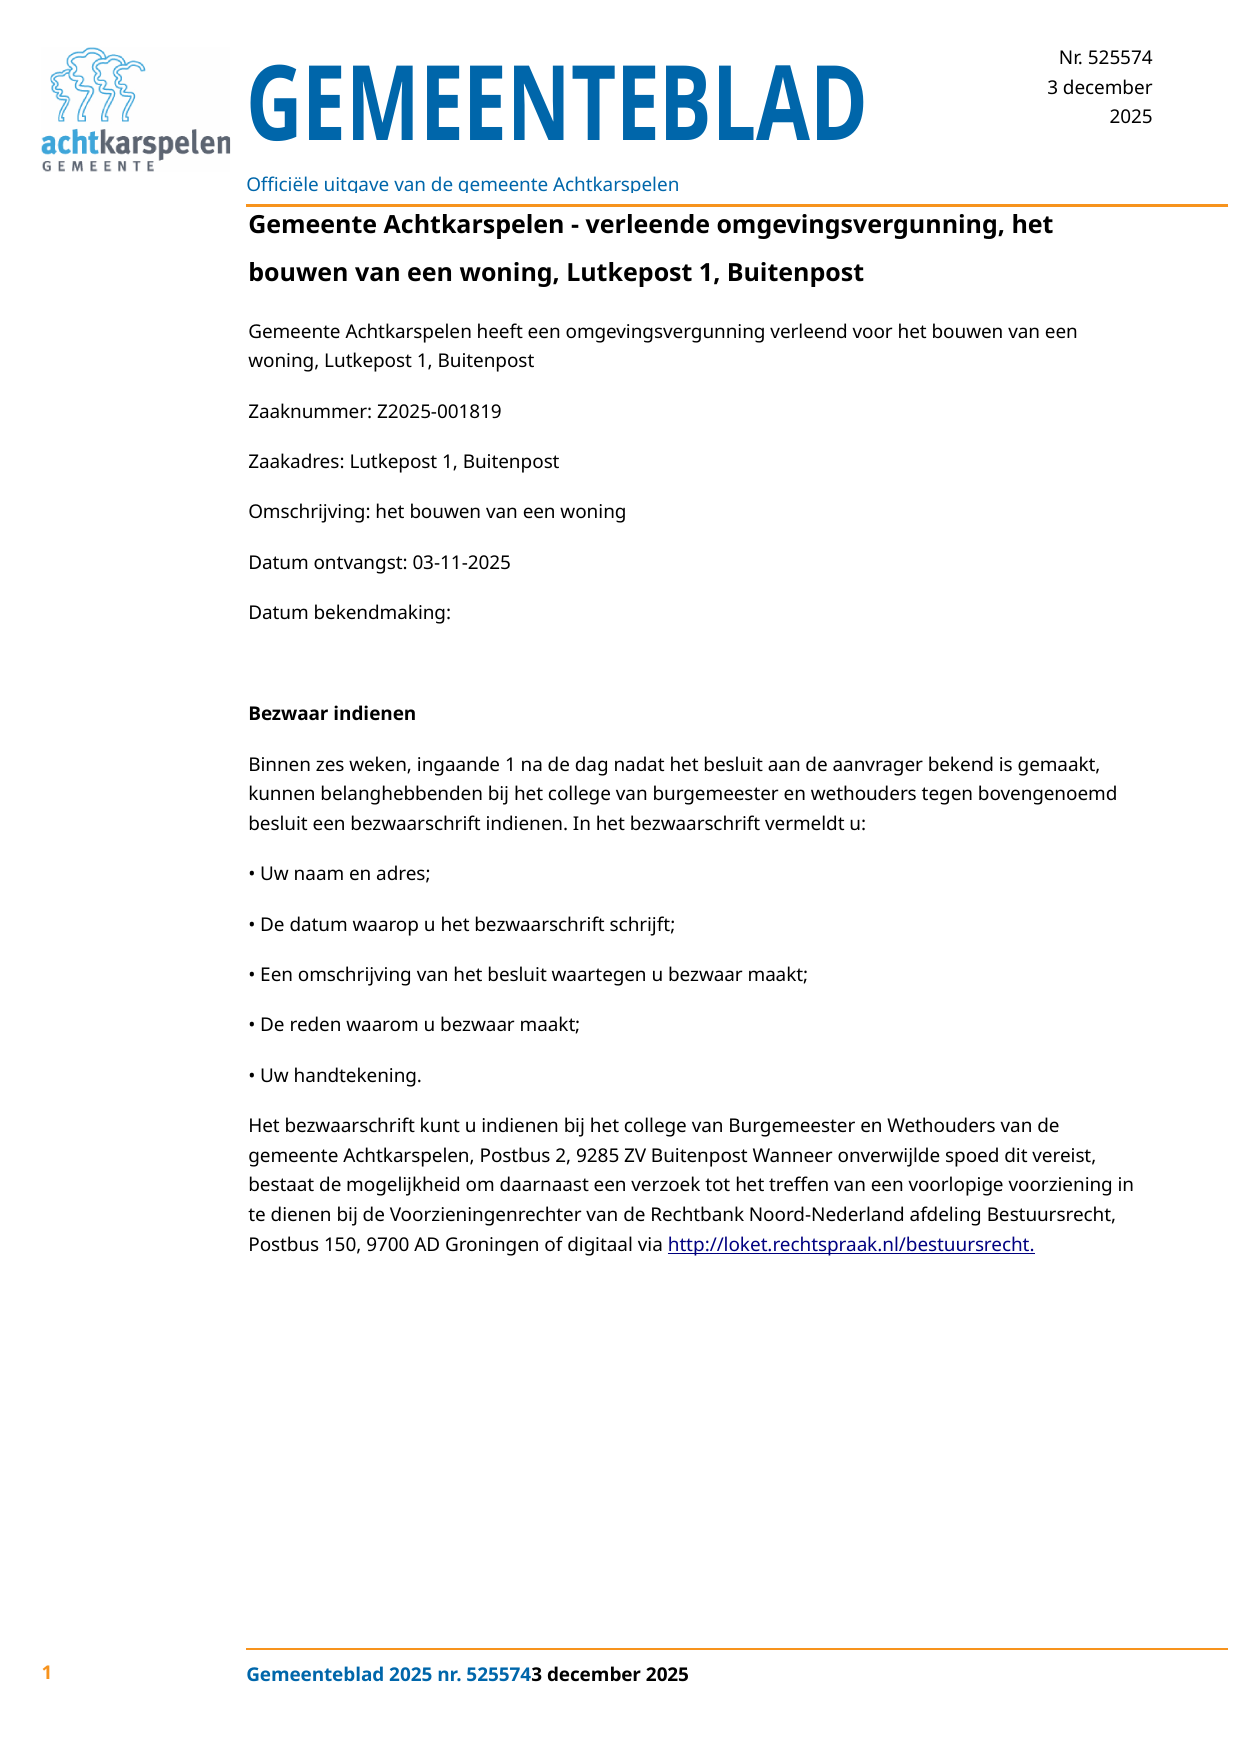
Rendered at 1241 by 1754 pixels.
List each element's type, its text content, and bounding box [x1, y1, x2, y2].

text Gemeente Achtkarspelen heeft een omgevingsvergunning verleend voor het bouwen van een woning, Lutkepost 1, Buitenpost [248, 318, 1152, 373]
text Zaaknummer: Z2025-001819 [248, 398, 1152, 424]
text Zaakadres: Lutkepost 1, Buitenpost [248, 448, 1152, 474]
text • De reden waarom u bezwaar maakt; [248, 1012, 1152, 1037]
text Het bezwaarschrift kunt u indienen bij het college van Burgemeester en Wethouders van de gemeente Achtkarspelen, Postbus 2, 9285 ZV Buitenpost Wanneer onverwijlde spoed dit vereist, bestaat de mogelijkheid om daarnaast een verzoek tot het treffen van een voorlopige voorziening in te dienen bij de Voorzieningenrechter van de Rechtbank Noord-Nederland afdeling Bestuursrecht, Postbus 150, 9700 AD Groningen of digitaal via http://loket.rechtspraak.nl/bestuursrecht. [248, 1112, 1152, 1257]
text • Uw naam en adres; [248, 860, 1152, 886]
text • Een omschrijving van het besluit waartegen u bezwaar maakt; [248, 961, 1152, 987]
picture [41, 47, 231, 172]
text • De datum waarop u het bezwaarschrift schrijft; [248, 911, 1152, 937]
text Datum bekendmaking: [248, 599, 1152, 625]
text • Uw handtekening. [248, 1062, 1152, 1088]
text Datum ontvangst: 03-11-2025 [248, 549, 1152, 575]
text Gemeente Achtkarspelen - verleende omgevingsvergunning, het bouwen van een woning, Lutkepost 1, Buitenpost [248, 207, 1152, 288]
text Bezwaar indienen [248, 700, 1152, 726]
text Binnen zes weken, ingaande 1 na de dag nadat het besluit aan de aanvrager bekend is gemaakt, kunnen belanghebbenden bij het college van burgemeester en wethouders tegen bovengenoemd besluit een bezwaarschrift indienen. In het bezwaarschrift vermeldt u: [248, 751, 1152, 836]
text Omschrijving: het bouwen van een woning [248, 499, 1152, 524]
